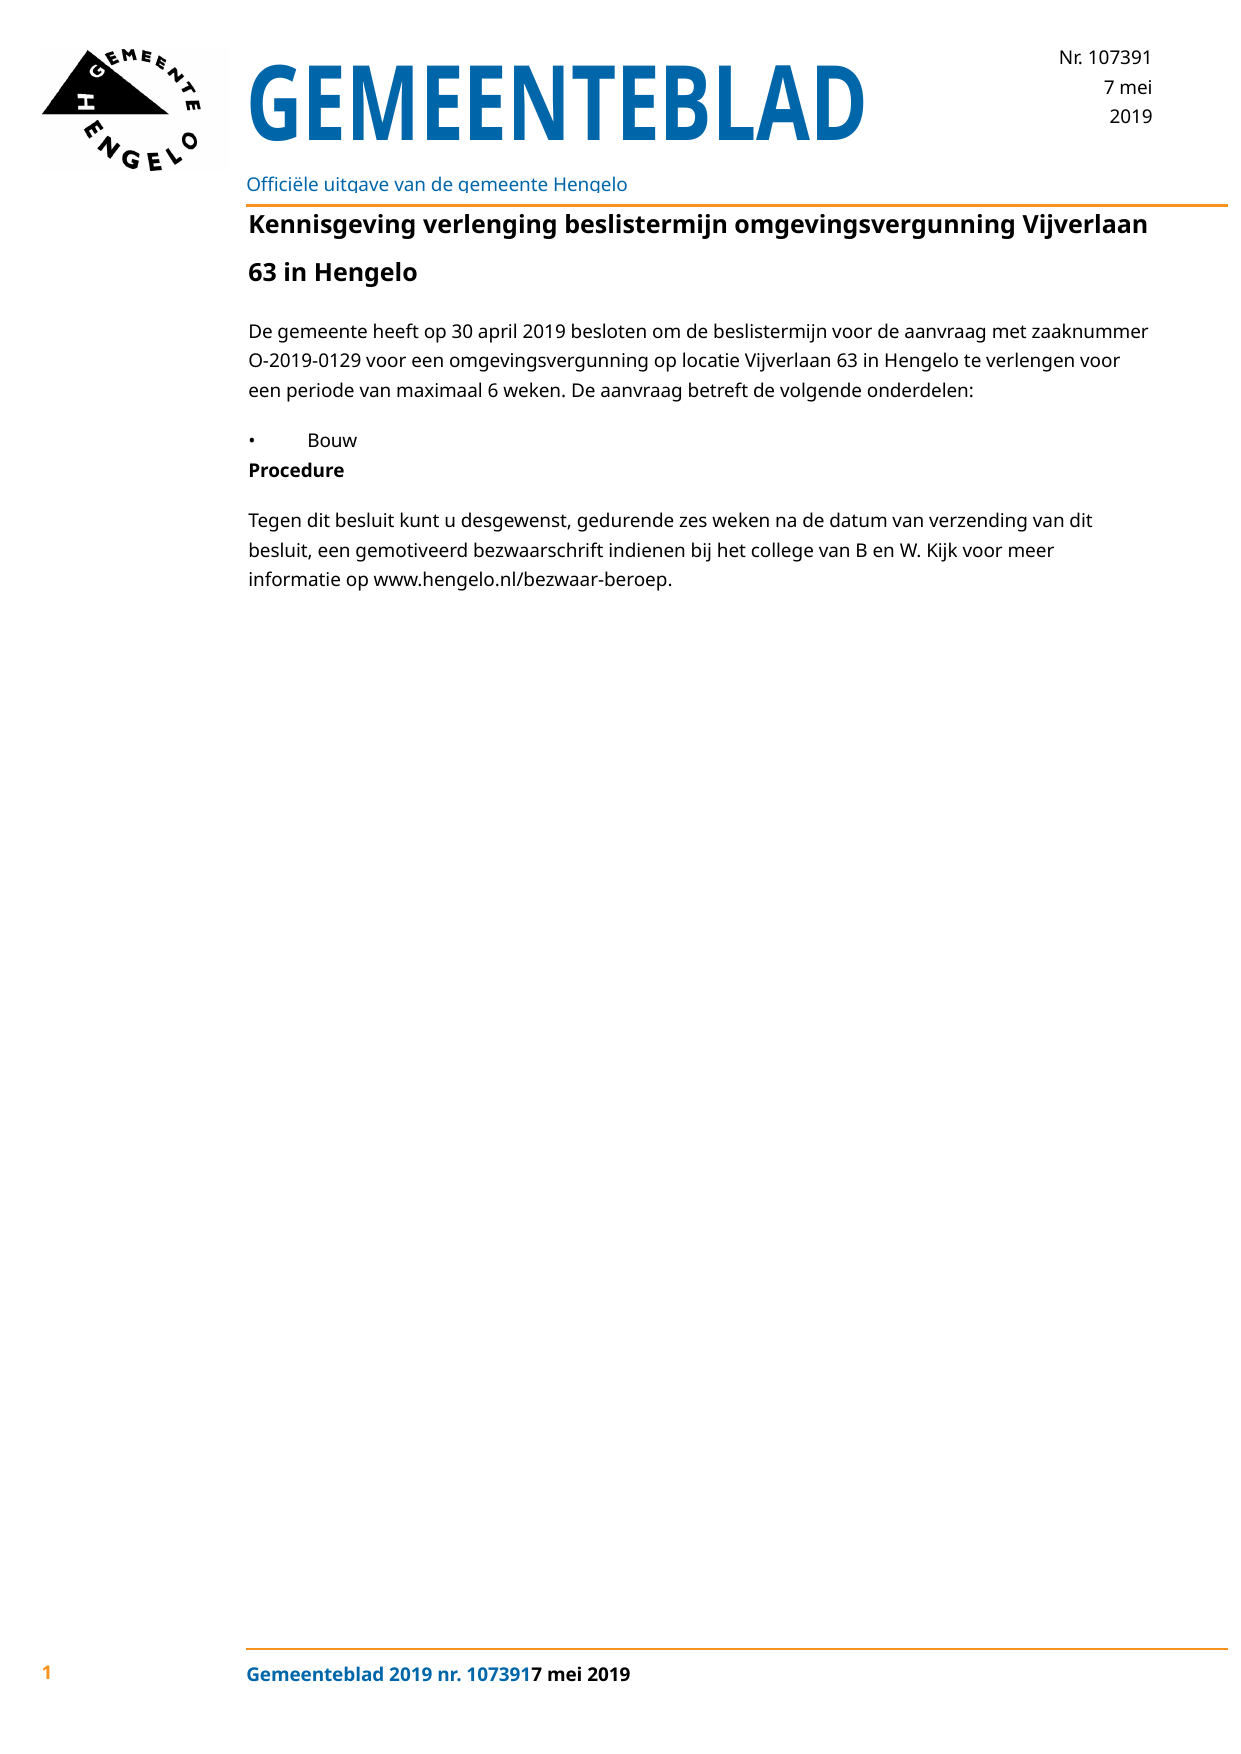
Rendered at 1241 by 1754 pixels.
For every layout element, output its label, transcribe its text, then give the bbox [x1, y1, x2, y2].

text De gemeente heeft op 30 april 2019 besloten om de beslistermijn voor de aanvraag met zaaknummer O-2019-0129 voor een omgevingsvergunning op locatie Vijverlaan 63 in Hengelo te verlengen voor een periode van maximaal 6 weken. De aanvraag betreft de volgende onderdelen: [248, 318, 1152, 403]
text Procedure [248, 457, 1152, 483]
list Bouw [248, 427, 1152, 453]
picture [41, 47, 231, 172]
text Tegen dit besluit kunt u desgewenst, gedurende zes weken na de datum van verzending van dit besluit, een gemotiveerd bezwaarschrift indienen bij het college van B en W. Kijk voor meer informatie op www.hengelo.nl/bezwaar-beroep. [248, 507, 1152, 592]
text Kennisgeving verlenging beslistermijn omgevingsvergunning Vijverlaan 63 in Hengelo [248, 207, 1152, 288]
